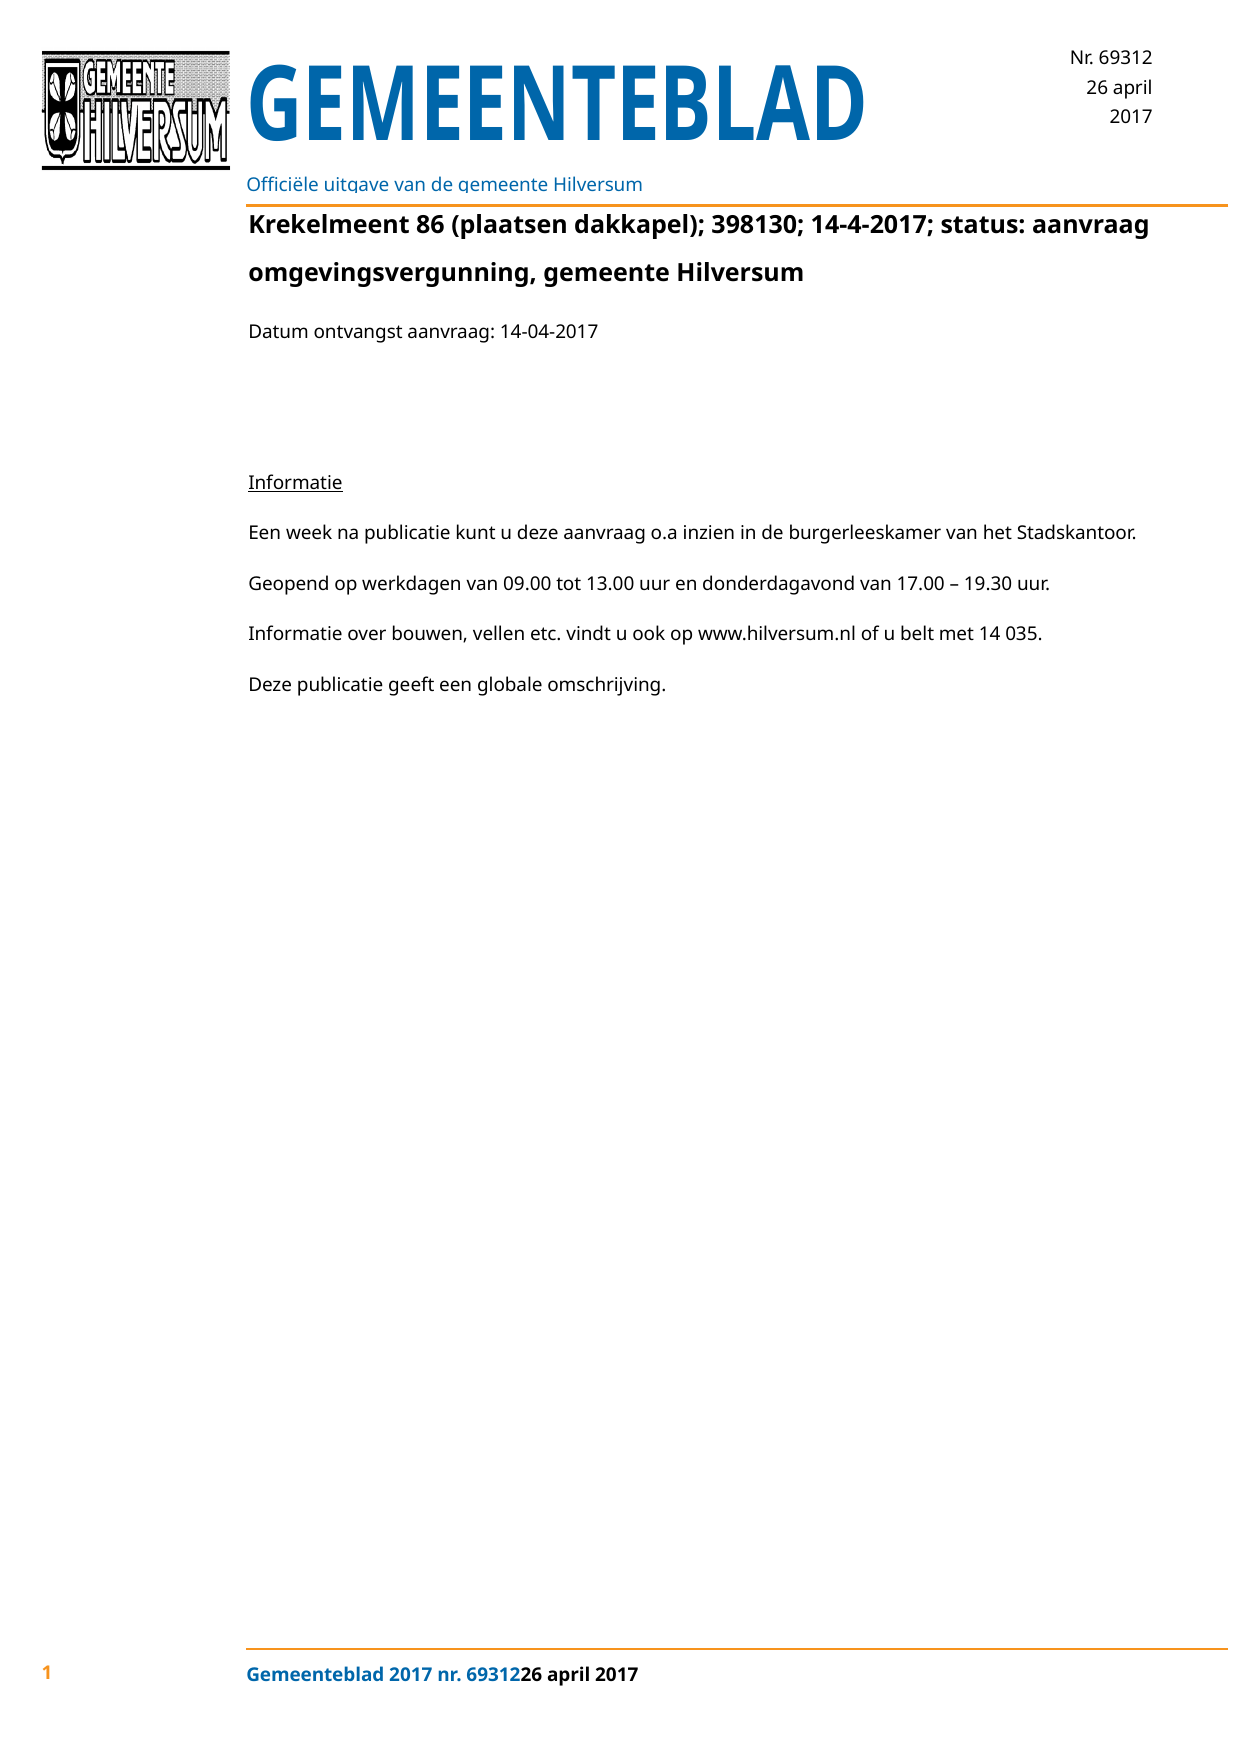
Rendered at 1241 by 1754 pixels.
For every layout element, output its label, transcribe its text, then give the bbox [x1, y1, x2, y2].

text Datum ontvangst aanvraag: 14-04-2017 [248, 318, 1152, 344]
text Deze publicatie geeft een globale omschrijving. [248, 671, 1152, 697]
text Een week na publicatie kunt u deze aanvraag o.a inzien in de burgerleeskamer van het Stadskantoor. [248, 519, 1152, 545]
text Geopend op werkdagen van 09.00 tot 13.00 uur en donderdagavond van 17.00 – 19.30 uur. [248, 570, 1152, 596]
text Informatie [248, 469, 1152, 495]
text Informatie over bouwen, vellen etc. vindt u ook op www.hilversum.nl of u belt met 14 035. [248, 620, 1152, 646]
picture [41, 47, 231, 172]
text Krekelmeent 86 (plaatsen dakkapel); 398130; 14-4-2017; status: aanvraag omgevingsvergunning, gemeente Hilversum [248, 207, 1152, 288]
